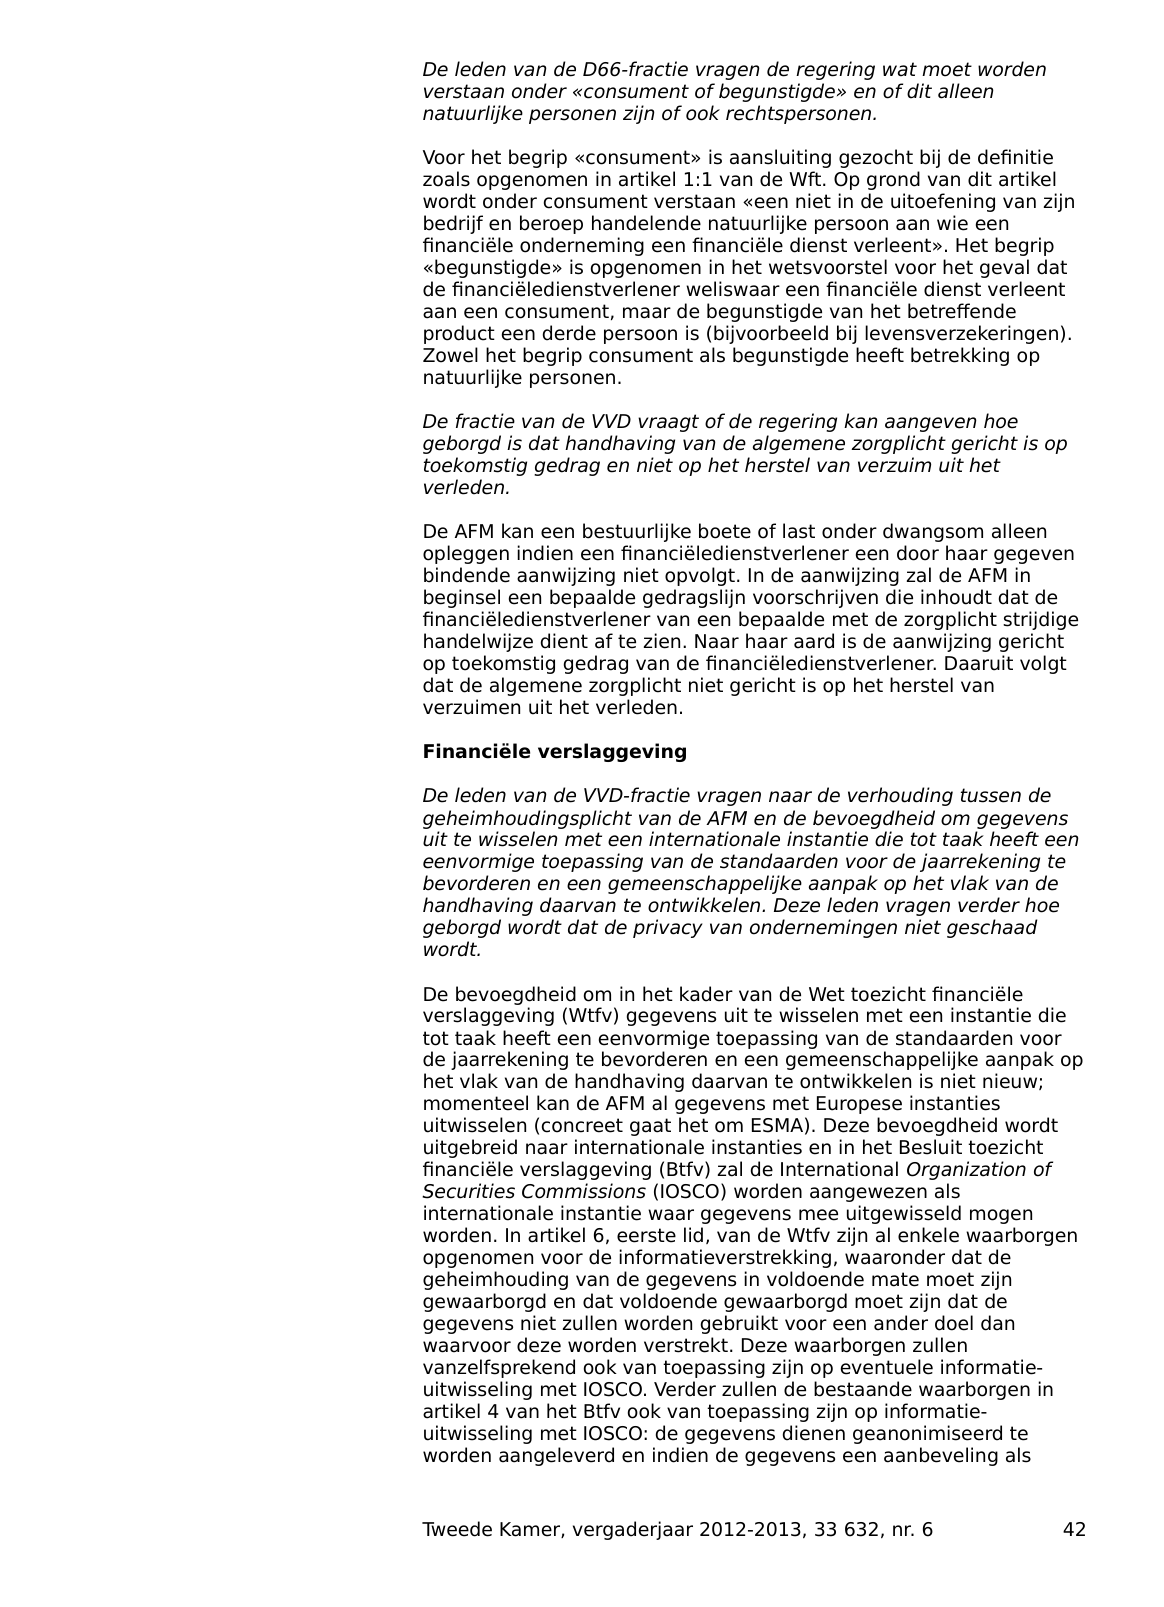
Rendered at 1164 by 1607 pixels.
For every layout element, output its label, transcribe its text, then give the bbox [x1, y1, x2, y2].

text De AFM kan een bestuurlijke boete of last onder dwangsom alleen opleggen indien een financiëledienstverlener een door haar gegeven bindende aanwijzing niet opvolgt. In de aanwijzing zal de AFM in beginsel een bepaalde gedragslijn voorschrijven die inhoudt dat de financiëledienstverlener van een bepaalde met de zorgplicht strijdige handelwijze dient af te zien. Naar haar aard is de aanwijzing gericht op toekomstig gedrag van de financiëledienstverlener. Daaruit volgt dat de algemene zorgplicht niet gericht is op het herstel van verzuimen uit het verleden. [422, 521, 1087, 719]
text De fractie van de VVD vraagt of de regering kan aangeven hoe geborgd is dat handhaving van de algemene zorgplicht gericht is op toekomstig gedrag en niet op het herstel van verzuim uit het verleden. [422, 411, 1087, 499]
text De leden van de D66-fractie vragen de regering wat moet worden verstaan onder «consument of begunstigde» en of dit alleen natuurlijke personen zijn of ook rechtspersonen. [422, 59, 1087, 125]
text De leden van de VVD-fractie vragen naar de verhouding tussen de geheimhoudingsplicht van de AFM en de bevoegdheid om gegevens uit te wisselen met een internationale instantie die tot taak heeft een eenvormige toepassing van de standaarden voor de jaarrekening te bevorderen en een gemeenschappelijke aanpak op het vlak van de handhaving daarvan te ontwikkelen. Deze leden vragen verder hoe geborgd wordt dat de privacy van ondernemingen niet geschaad wordt. [422, 785, 1087, 961]
subtitle Financiële verslaggeving [422, 741, 1087, 763]
text Voor het begrip «consument» is aansluiting gezocht bij de definitie zoals opgenomen in artikel 1:1 van de Wft. Op grond van dit artikel wordt onder consument verstaan «een niet in de uitoefening van zijn bedrijf en beroep handelende natuurlijke persoon aan wie een financiële onderneming een financiële dienst verleent». Het begrip «begunstigde» is opgenomen in het wetsvoorstel voor het geval dat de financiëledienstverlener weliswaar een financiële dienst verleent aan een consument, maar de begunstigde van het betreffende product een derde persoon is (bijvoorbeeld bij levensverzekeringen). Zowel het begrip consument als begunstigde heeft betrekking op natuurlijke personen. [422, 147, 1087, 389]
text De bevoegdheid om in het kader van de Wet toezicht financiële verslaggeving (Wtfv) gegevens uit te wisselen met een instantie die tot taak heeft een eenvormige toepassing van de standaarden voor de jaarrekening te bevorderen en een gemeenschappelijke aanpak op het vlak van de handhaving daarvan te ontwikkelen is niet nieuw; momenteel kan de AFM al gegevens met Europese instanties uitwisselen (concreet gaat het om ESMA). Deze bevoegdheid wordt uitgebreid naar internationale instanties en in het Besluit toezicht financiële verslaggeving (Btfv) zal de International Organization of Securities Commissions (IOSCO) worden aangewezen als internationale instantie waar gegevens mee uitgewisseld mogen worden. In artikel 6, eerste lid, van de Wtfv zijn al enkele waarborgen opgenomen voor de informatieverstrekking, waaronder dat de geheimhouding van de gegevens in voldoende mate moet zijn gewaarborgd en dat voldoende gewaarborgd moet zijn dat de gegevens niet zullen worden gebruikt voor een ander doel dan waarvoor deze worden verstrekt. Deze waarborgen zullen vanzelfsprekend ook van toepassing zijn op eventuele informatie-uitwisseling met IOSCO. Verder zullen de bestaande waarborgen in artikel 4 van het Btfv ook van toepassing zijn op informatie-uitwisseling met IOSCO: de gegevens dienen geanonimiseerd te worden aangeleverd en indien de gegevens een aanbeveling als [422, 983, 1087, 1467]
